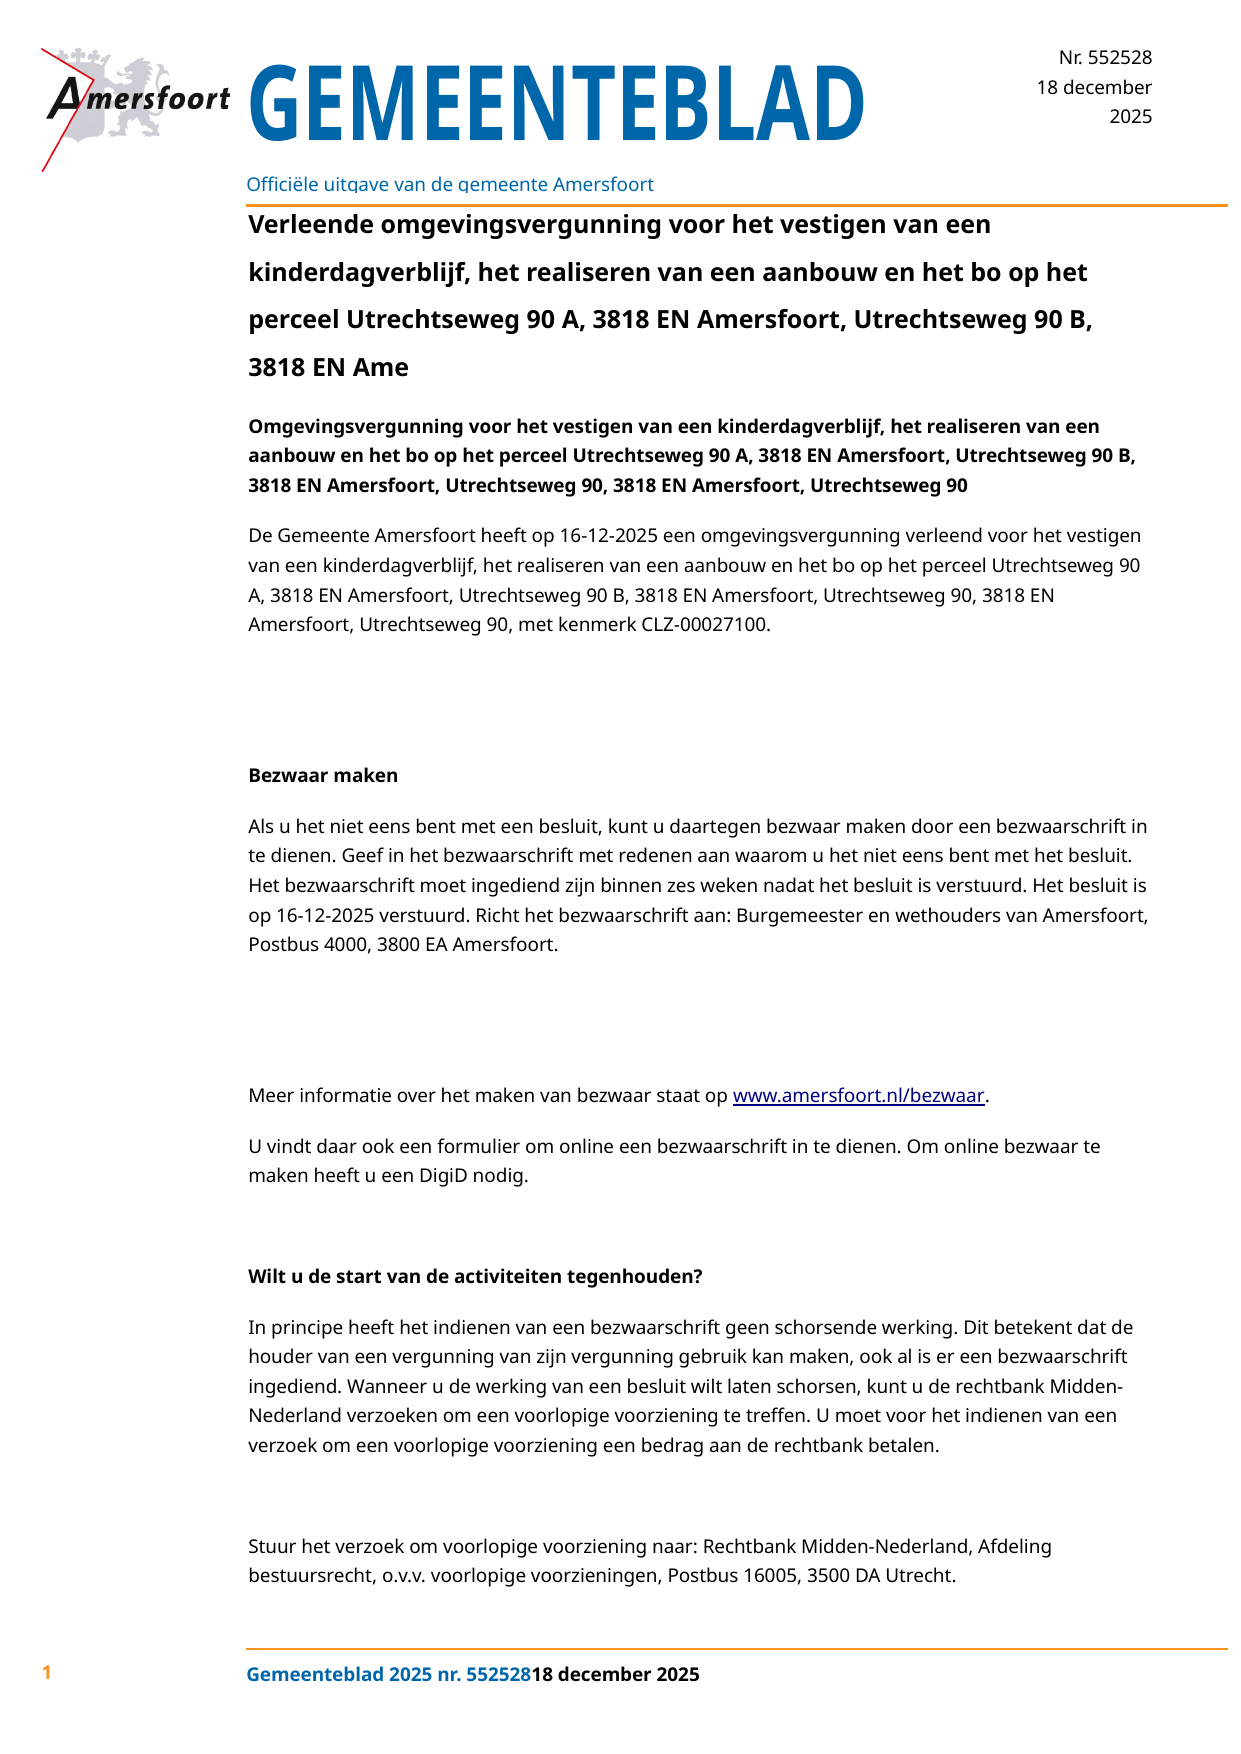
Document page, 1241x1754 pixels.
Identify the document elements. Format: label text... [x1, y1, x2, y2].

text Omgevingsvergunning voor het vestigen van een kinderdagverblijf, het realiseren van een aanbouw en het bo op het perceel Utrechtseweg 90 A, 3818 EN Amersfoort, Utrechtseweg 90 B, 3818 EN Amersfoort, Utrechtseweg 90, 3818 EN Amersfoort, Utrechtseweg 90 [248, 413, 1152, 498]
text Meer informatie over het maken van bezwaar staat op www.amersfoort.nl/bezwaar. [248, 1083, 1152, 1108]
text Bezwaar maken [248, 763, 1152, 788]
text Als u het niet eens bent met een besluit, kunt u daartegen bezwaar maken door een bezwaarschrift in te dienen. Geef in het bezwaarschrift met redenen aan waarom u het niet eens bent met het besluit. Het bezwaarschrift moet ingediend zijn binnen zes weken nadat het besluit is verstuurd. Het besluit is op 16-12-2025 verstuurd. Richt het bezwaarschrift aan: Burgemeester en wethouders van Amersfoort, Postbus 4000, 3800 EA Amersfoort. [248, 813, 1152, 957]
text Verleende omgevingsvergunning voor het vestigen van een kinderdagverblijf, het realiseren van een aanbouw en het bo op het perceel Utrechtseweg 90 A, 3818 EN Amersfoort, Utrechtseweg 90 B, 3818 EN Ame [248, 207, 1152, 384]
text In principe heeft het indienen van een bezwaarschrift geen schorsende werking. Dit betekent dat de houder van een vergunning van zijn vergunning gebruik kan maken, ook al is er een bezwaarschrift ingediend. Wanneer u de werking van een besluit wilt laten schorsen, kunt u de rechtbank Midden-Nederland verzoeken om een voorlopige voorziening te treffen. U moet voor het indienen van een verzoek om een voorlopige voorziening een bedrag aan de rechtbank betalen. [248, 1314, 1152, 1458]
picture [41, 47, 231, 172]
text U vindt daar ook een formulier om online een bezwaarschrift in te dienen. Om online bezwaar te maken heeft u een DigiD nodig. [248, 1133, 1152, 1188]
text Wilt u de start van de activiteiten tegenhouden? [248, 1263, 1152, 1289]
text Stuur het verzoek om voorlopige voorziening naar: Rechtbank Midden-Nederland, Afdeling bestuursrecht, o.v.v. voorlopige voorzieningen, Postbus 16005, 3500 DA Utrecht. [248, 1533, 1152, 1588]
text De Gemeente Amersfoort heeft op 16-12-2025 een omgevingsvergunning verleend voor het vestigen van een kinderdagverblijf, het realiseren van een aanbouw en het bo op het perceel Utrechtseweg 90 A, 3818 EN Amersfoort, Utrechtseweg 90 B, 3818 EN Amersfoort, Utrechtseweg 90, 3818 EN Amersfoort, Utrechtseweg 90, met kenmerk CLZ-00027100. [248, 523, 1152, 637]
